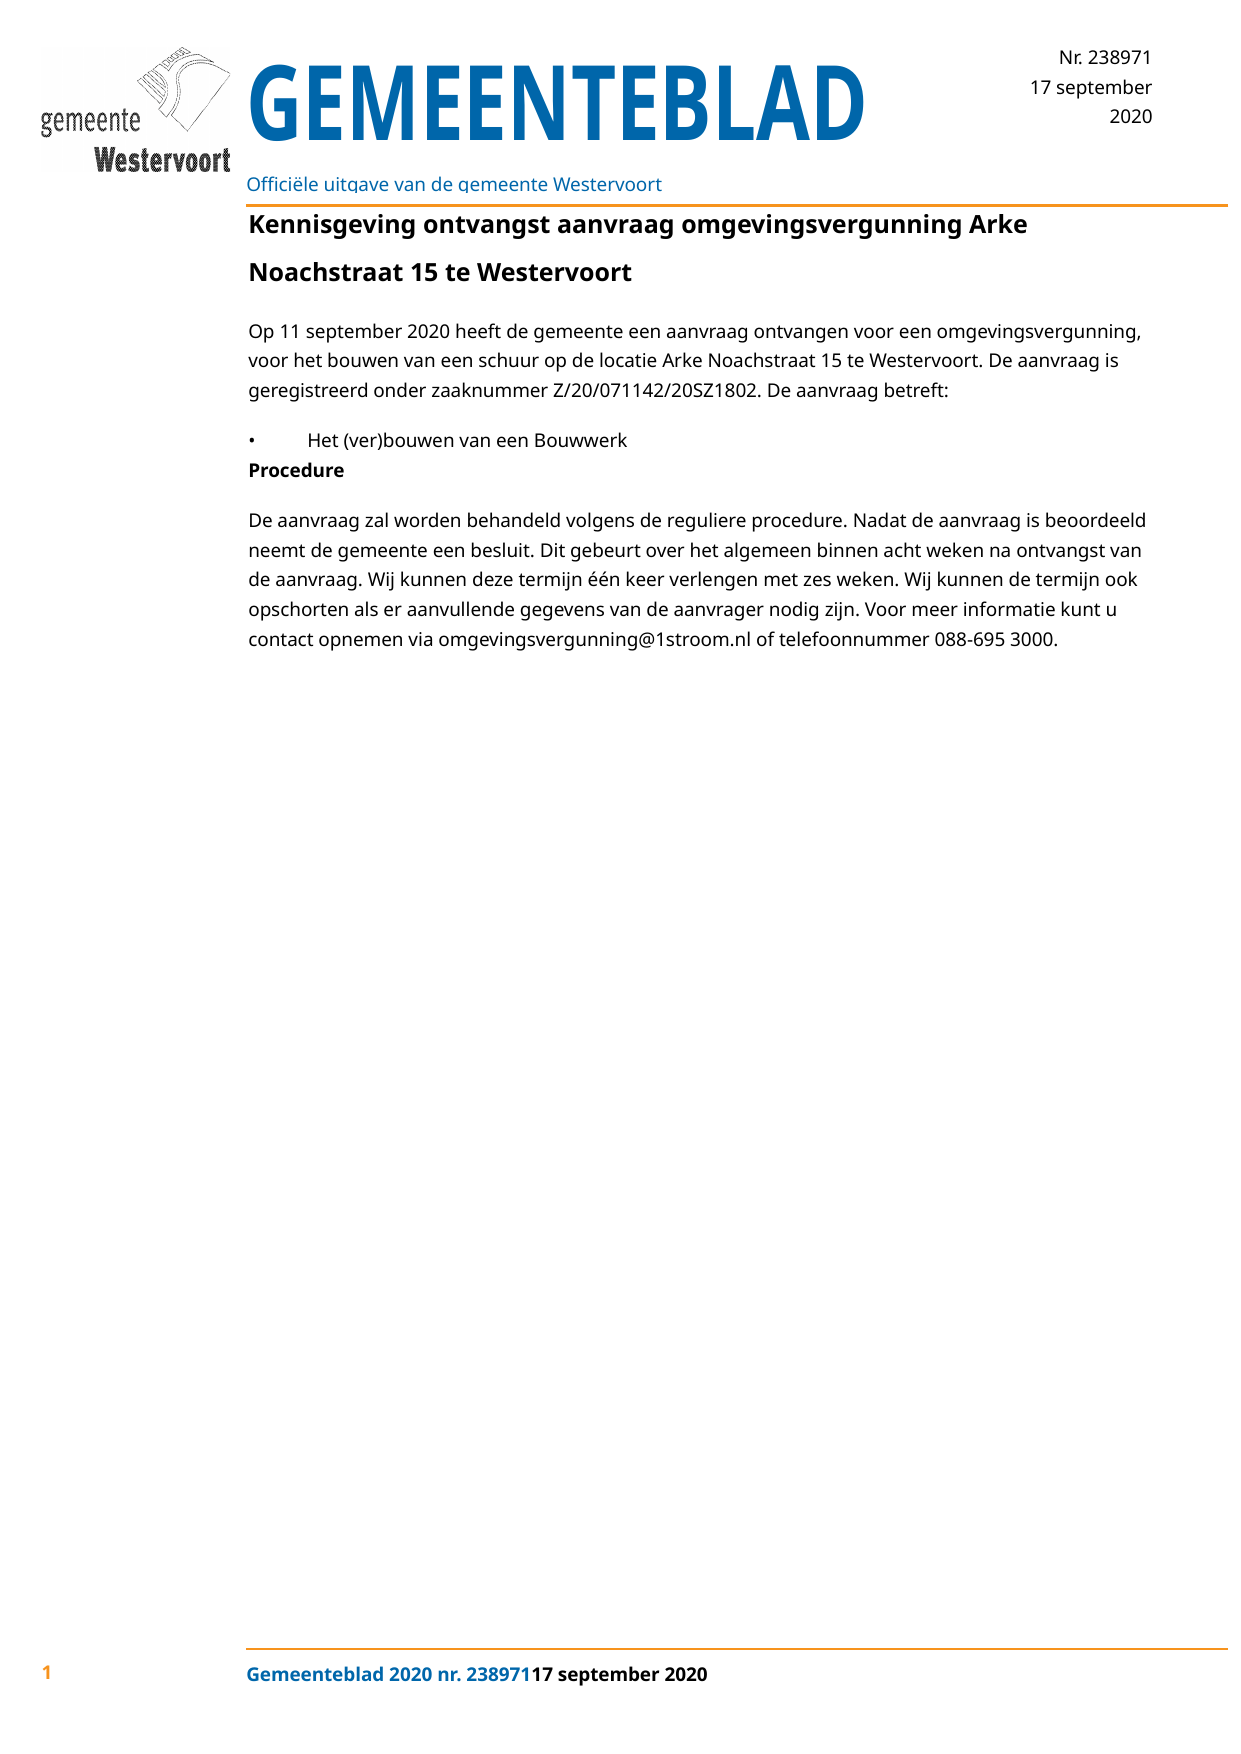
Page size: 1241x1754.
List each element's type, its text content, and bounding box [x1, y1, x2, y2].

text Procedure [248, 457, 1152, 483]
text De aanvraag zal worden behandeld volgens de reguliere procedure. Nadat de aanvraag is beoordeeld neemt de gemeente een besluit. Dit gebeurt over het algemeen binnen acht weken na ontvangst van de aanvraag. Wij kunnen deze termijn één keer verlengen met zes weken. Wij kunnen de termijn ook opschorten als er aanvullende gegevens van de aanvrager nodig zijn. Voor meer informatie kunt u contact opnemen via omgevingsvergunning@1stroom.nl of telefoonnummer 088-695 3000. [248, 507, 1152, 652]
picture [41, 47, 231, 172]
text Op 11 september 2020 heeft de gemeente een aanvraag ontvangen voor een omgevingsvergunning, voor het bouwen van een schuur op de locatie Arke Noachstraat 15 te Westervoort. De aanvraag is geregistreerd onder zaaknummer Z/20/071142/20SZ1802. De aanvraag betreft: [248, 318, 1152, 403]
list Het (ver)bouwen van een Bouwwerk [248, 427, 1152, 453]
text Kennisgeving ontvangst aanvraag omgevingsvergunning Arke Noachstraat 15 te Westervoort [248, 207, 1152, 288]
